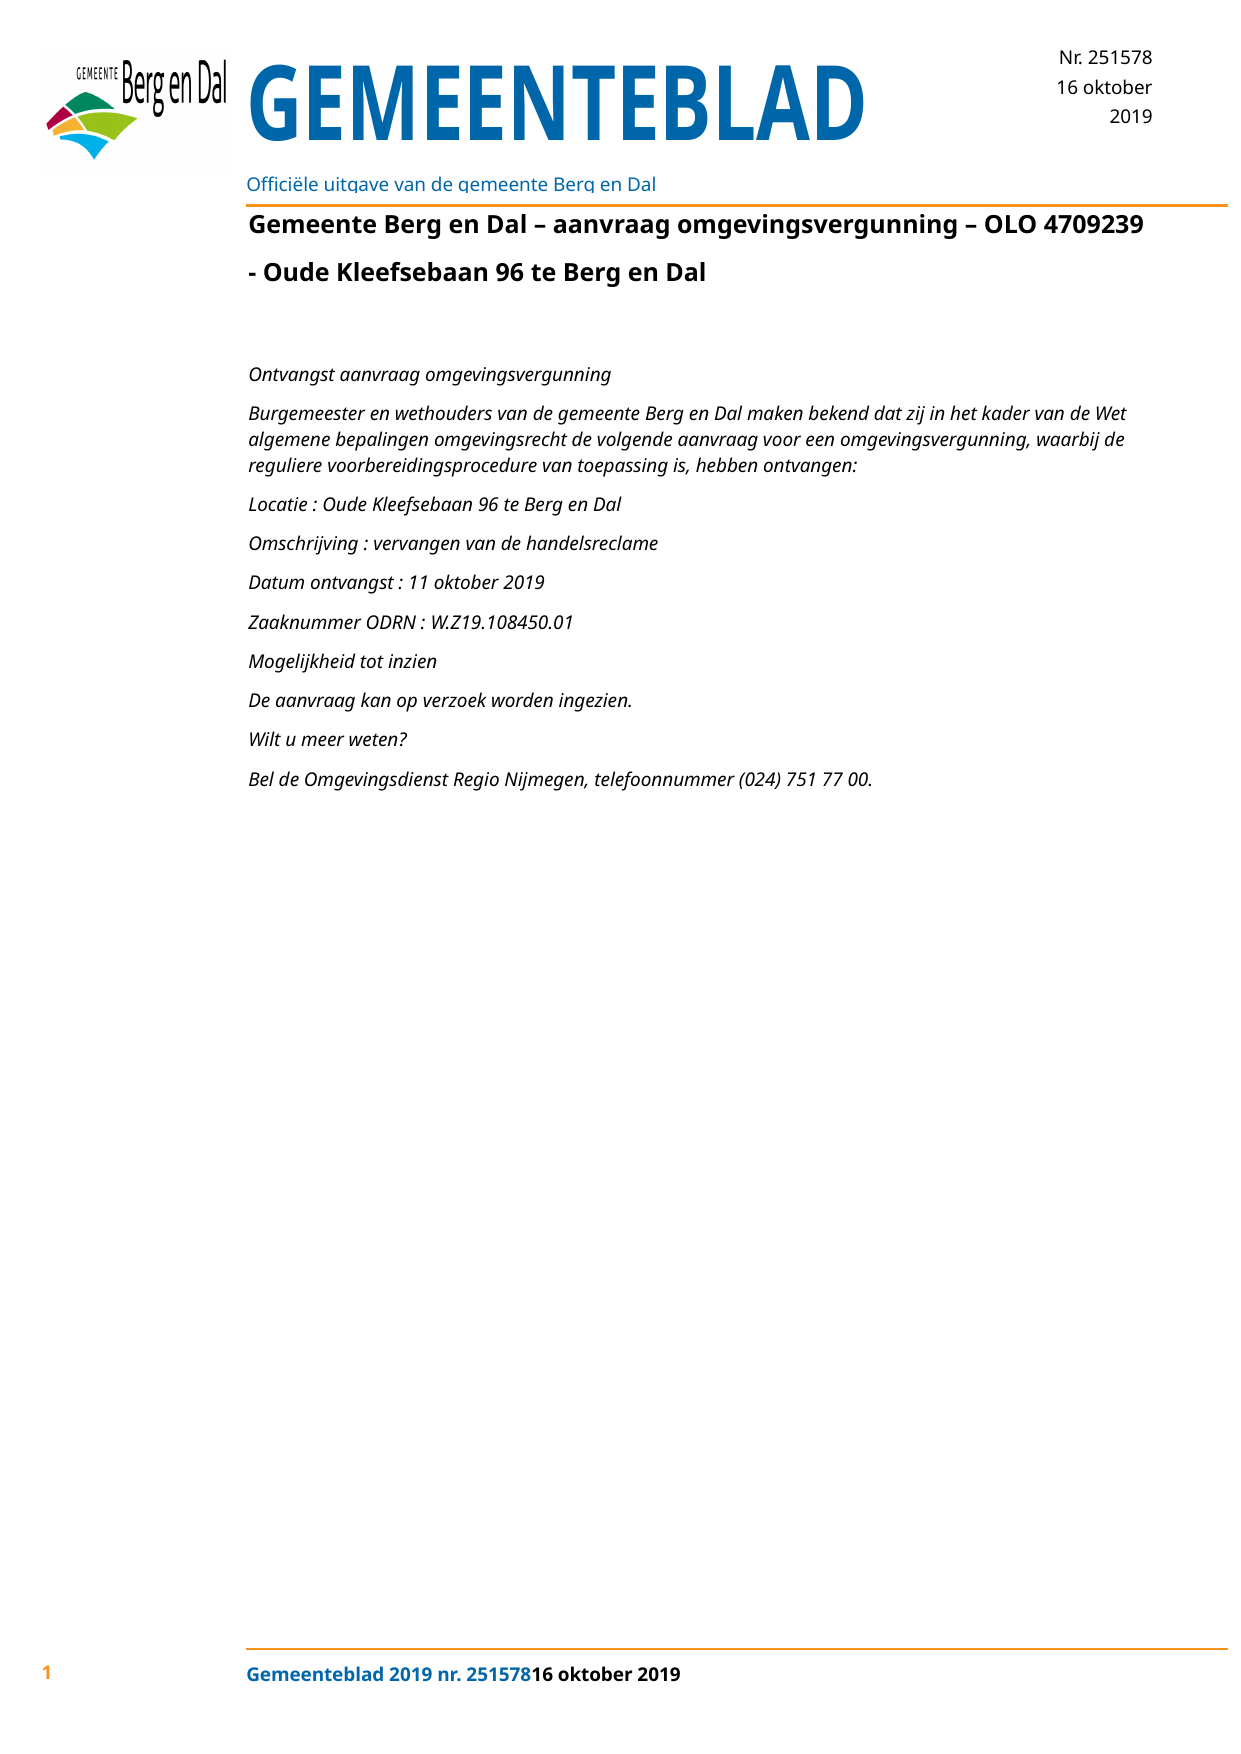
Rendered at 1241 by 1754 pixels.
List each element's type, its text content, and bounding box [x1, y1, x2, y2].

text Burgemeester en wethouders van de gemeente Berg en Dal maken bekend dat zij in het kader van de Wet algemene bepalingen omgevingsrecht de volgende aanvraag voor een omgevingsvergunning, waarbij de reguliere voorbereidingsprocedure van toepassing is, hebben ontvangen: [248, 400, 1152, 477]
text Omschrijving : vervangen van de handelsreclame [248, 530, 1152, 556]
text Gemeente Berg en Dal – aanvraag omgevingsvergunning – OLO 4709239 - Oude Kleefsebaan 96 te Berg en Dal [248, 207, 1152, 288]
text Zaaknummer ODRN : W.Z19.108450.01 [248, 609, 1152, 634]
text Bel de Omgevingsdienst Regio Nijmegen, telefoonnummer (024) 751 77 00. [248, 766, 1152, 792]
text De aanvraag kan op verzoek worden ingezien. [248, 687, 1152, 713]
text Ontvangst aanvraag omgevingsvergunning [248, 361, 1152, 387]
text Datum ontvangst : 11 oktober 2019 [248, 569, 1152, 595]
text Wilt u meer weten? [248, 727, 1152, 752]
text Mogelijkheid tot inzien [248, 648, 1152, 674]
picture [41, 47, 231, 172]
text Locatie : Oude Kleefsebaan 96 te Berg en Dal [248, 491, 1152, 517]
